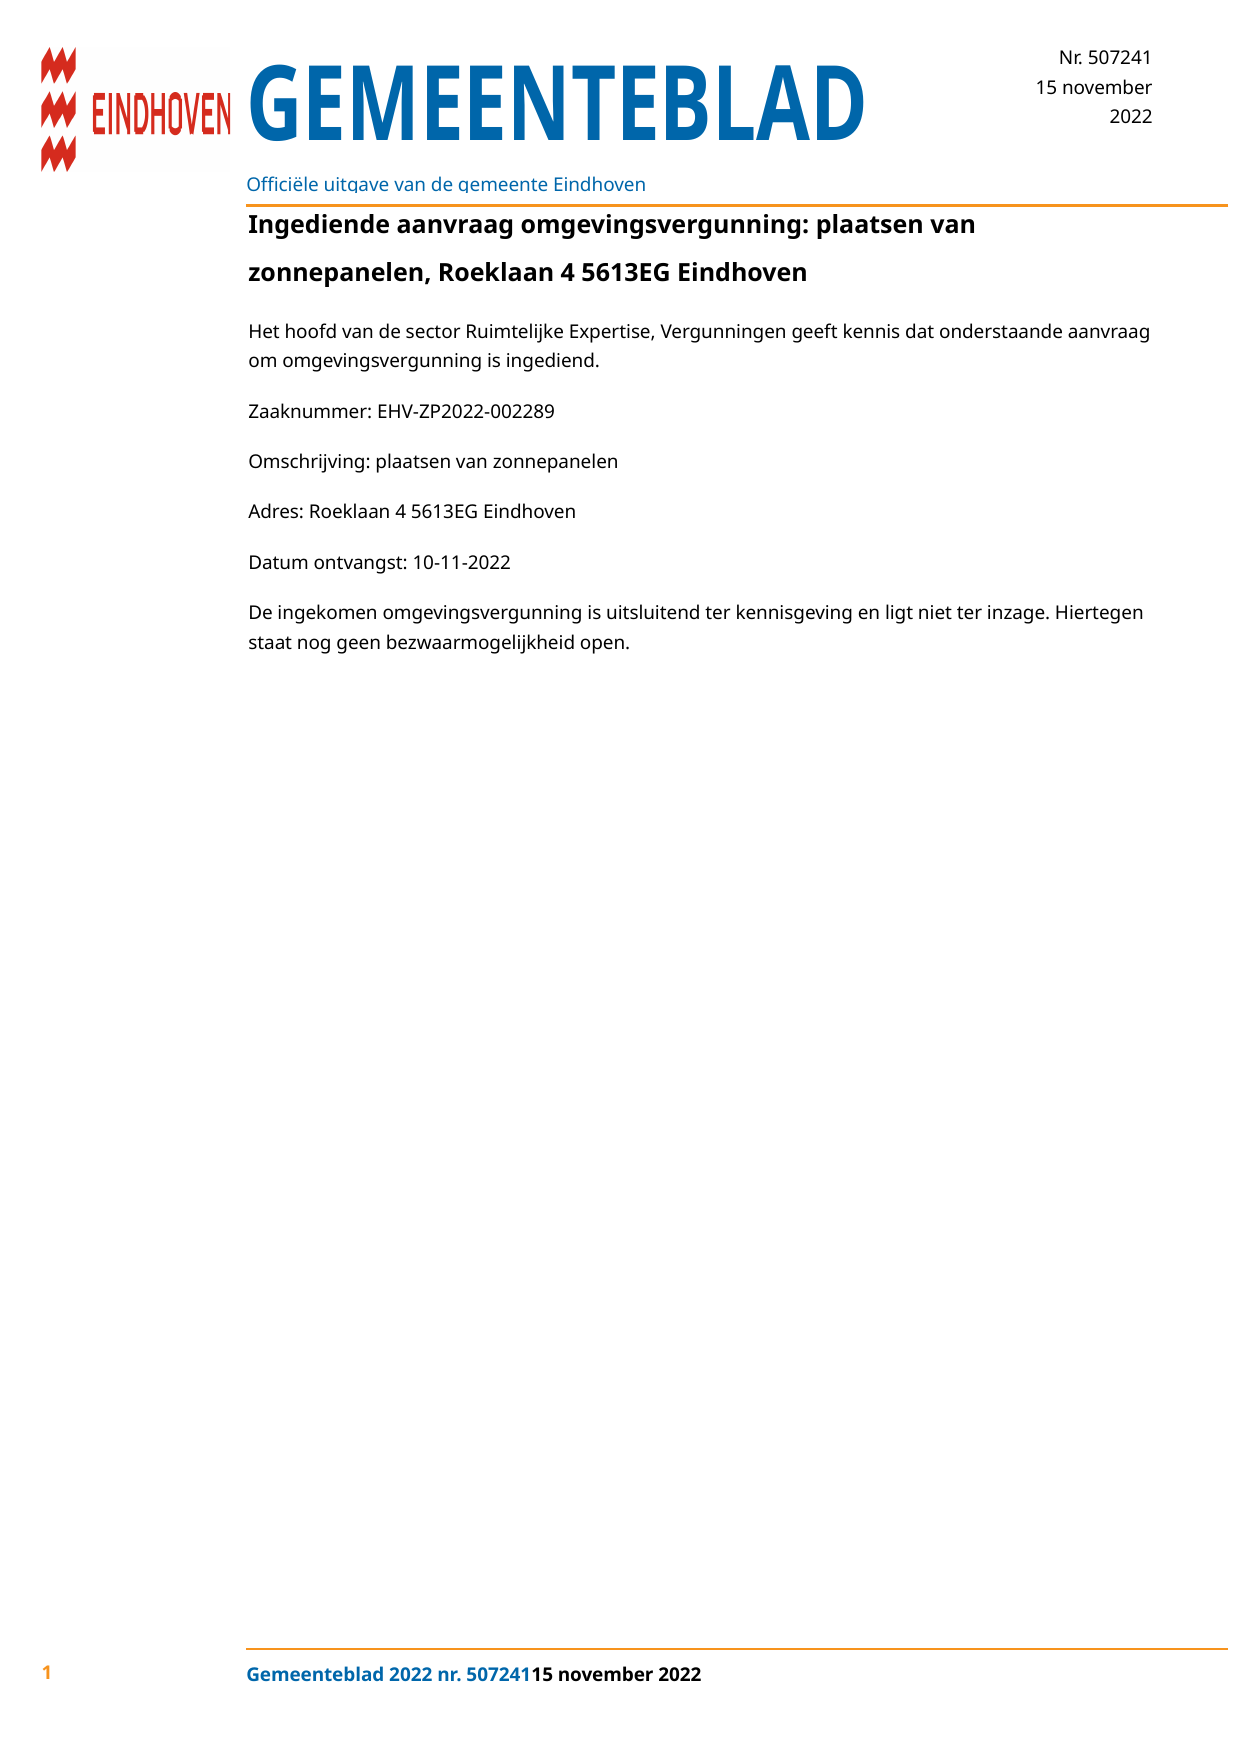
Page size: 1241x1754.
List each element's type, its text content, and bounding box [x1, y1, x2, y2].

text Het hoofd van de sector Ruimtelijke Expertise, Vergunningen geeft kennis dat onderstaande aanvraag om omgevingsvergunning is ingediend. [248, 318, 1152, 373]
text Ingediende aanvraag omgevingsvergunning: plaatsen van zonnepanelen, Roeklaan 4 5613EG Eindhoven [248, 207, 1152, 288]
text Zaaknummer: EHV-ZP2022-002289 [248, 398, 1152, 424]
picture [41, 47, 231, 172]
text De ingekomen omgevingsvergunning is uitsluitend ter kennisgeving en ligt niet ter inzage. Hiertegen staat nog geen bezwaarmogelijkheid open. [248, 599, 1152, 655]
text Omschrijving: plaatsen van zonnepanelen [248, 448, 1152, 474]
text Adres: Roeklaan 4 5613EG Eindhoven [248, 499, 1152, 524]
text Datum ontvangst: 10-11-2022 [248, 549, 1152, 575]
